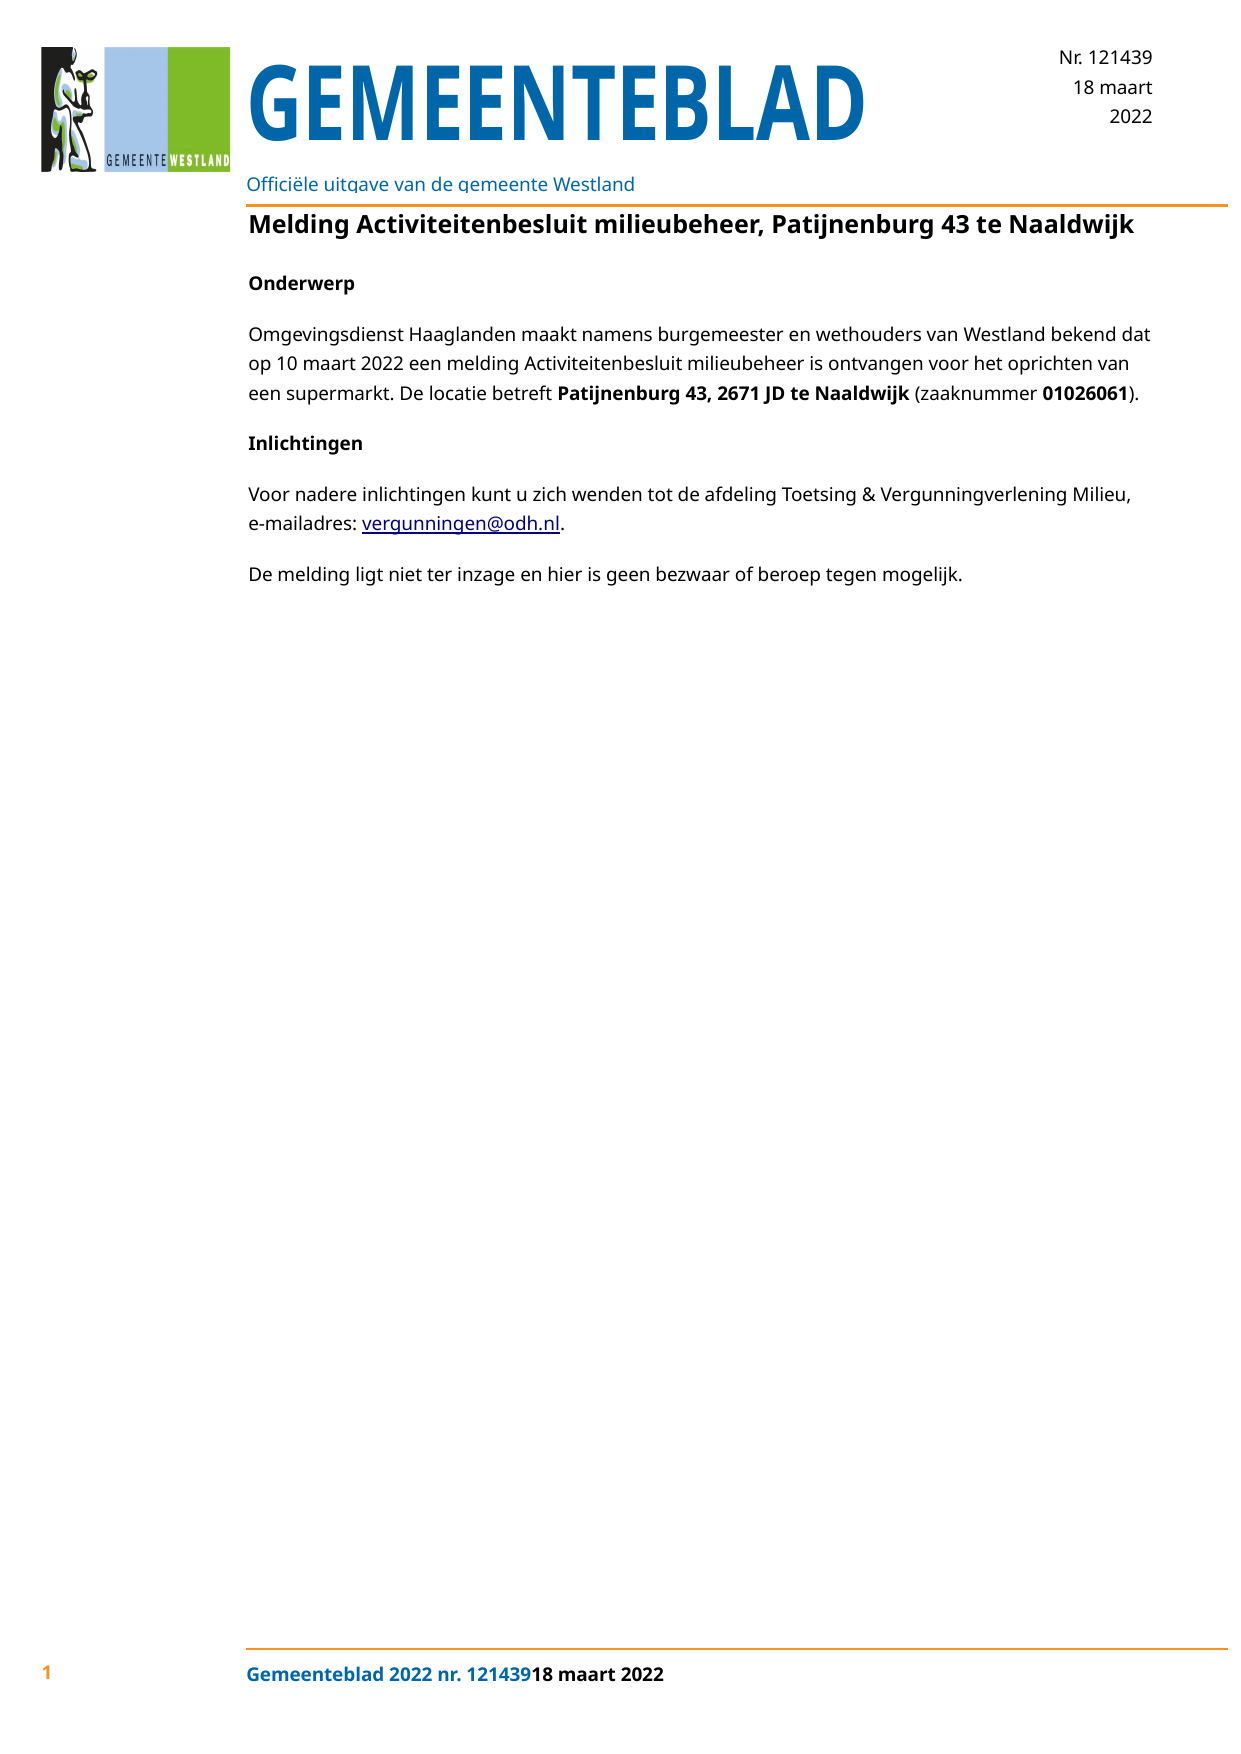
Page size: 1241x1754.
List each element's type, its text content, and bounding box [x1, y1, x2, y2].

text De melding ligt niet ter inzage en hier is geen bezwaar of beroep tegen mogelijk. [248, 561, 1152, 586]
text Voor nadere inlichtingen kunt u zich wenden tot de afdeling Toetsing & Vergunningverlening Milieu, e-mailadres: vergunningen@odh.nl. [248, 481, 1152, 536]
text Onderwerp [248, 270, 1152, 296]
text Melding Activiteitenbesluit milieubeheer, Patijnenburg 43 te Naaldwijk [248, 207, 1152, 241]
text Inlichtingen [248, 430, 1152, 456]
picture [41, 47, 231, 172]
text Omgevingsdienst Haaglanden maakt namens burgemeester en wethouders van Westland bekend dat op 10 maart 2022 een melding Activiteitenbesluit milieubeheer is ontvangen voor het oprichten van een supermarkt. De locatie betreft Patijnenburg 43, 2671 JD te Naaldwijk (zaaknummer 01026061). [248, 321, 1152, 406]
